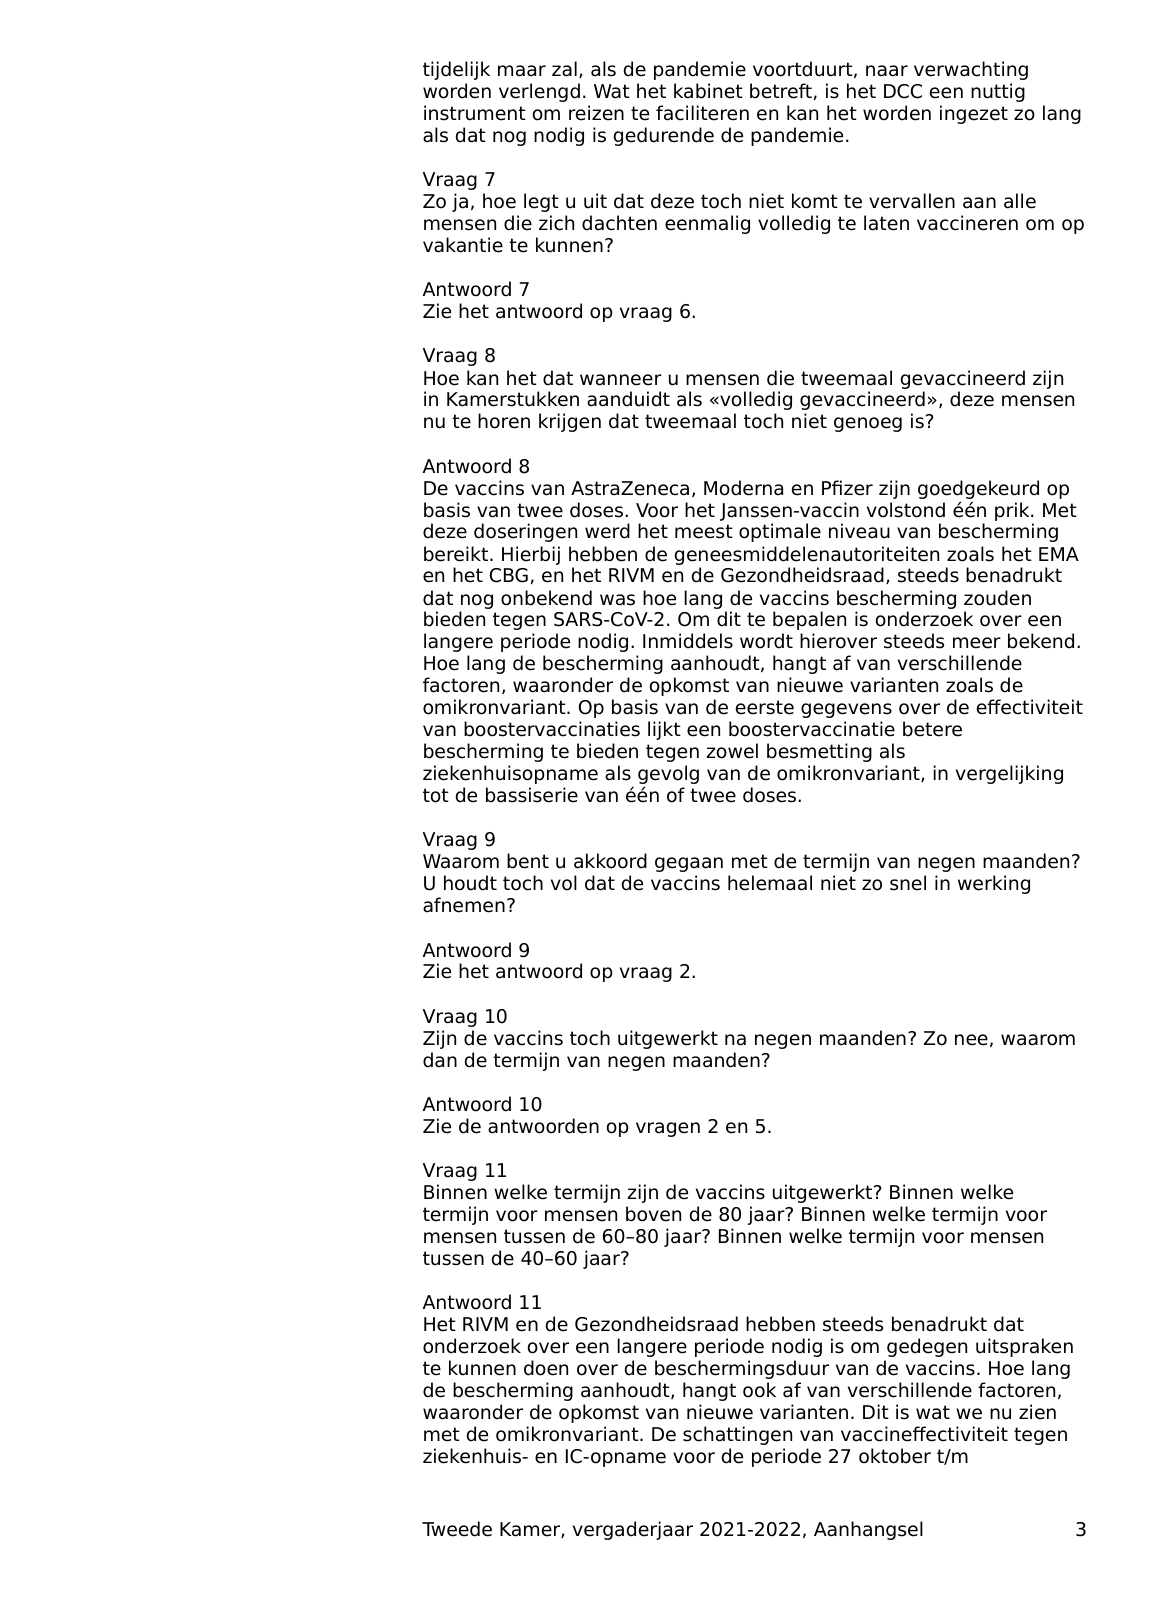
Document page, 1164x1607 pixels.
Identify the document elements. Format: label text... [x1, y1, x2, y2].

text Zo ja, hoe legt u uit dat deze toch niet komt te vervallen aan alle mensen die zich dachten eenmalig volledig te laten vaccineren om op vakantie te kunnen? [422, 191, 1087, 257]
text Zie de antwoorden op vragen 2 en 5. [422, 1116, 1087, 1138]
text Het RIVM en de Gezondheidsraad hebben steeds benadrukt dat onderzoek over een langere periode nodig is om gedegen uitspraken te kunnen doen over de beschermingsduur van de vaccins. Hoe lang de bescherming aanhoudt, hangt ook af van verschillende factoren, waaronder de opkomst van nieuwe varianten. Dit is wat we nu zien met de omikronvariant. De schattingen van vaccineffectiviteit tegen ziekenhuis- en IC-opname voor de periode 27 oktober t/m [422, 1314, 1087, 1468]
text Antwoord 10 [422, 1094, 1087, 1116]
text Zie het antwoord op vraag 2. [422, 961, 1087, 983]
text Vraag 8 [422, 345, 1087, 367]
text tijdelijk maar zal, als de pandemie voortduurt, naar verwachting worden verlengd. Wat het kabinet betreft, is het DCC een nuttig instrument om reizen te faciliteren en kan het worden ingezet zo lang als dat nog nodig is gedurende de pandemie. [422, 59, 1087, 147]
text Vraag 7 [422, 169, 1087, 191]
text Zie het antwoord op vraag 6. [422, 301, 1087, 323]
text Zijn de vaccins toch uitgewerkt na negen maanden? Zo nee, waarom dan de termijn van negen maanden? [422, 1028, 1087, 1072]
text Hoe kan het dat wanneer u mensen die tweemaal gevaccineerd zijn in Kamerstukken aanduidt als «volledig gevaccineerd», deze mensen nu te horen krijgen dat tweemaal toch niet genoeg is? [422, 367, 1087, 433]
text Vraag 10 [422, 1006, 1087, 1028]
text Binnen welke termijn zijn de vaccins uitgewerkt? Binnen welke termijn voor mensen boven de 80 jaar? Binnen welke termijn voor mensen tussen de 60–80 jaar? Binnen welke termijn voor mensen tussen de 40–60 jaar? [422, 1182, 1087, 1270]
text Antwoord 11 [422, 1292, 1087, 1314]
text Antwoord 8 [422, 456, 1087, 477]
text Vraag 9 [422, 829, 1087, 851]
text Waarom bent u akkoord gegaan met de termijn van negen maanden? U houdt toch vol dat de vaccins helemaal niet zo snel in werking afnemen? [422, 851, 1087, 917]
text Antwoord 9 [422, 939, 1087, 961]
text Vraag 11 [422, 1160, 1087, 1182]
text Antwoord 7 [422, 279, 1087, 301]
text De vaccins van AstraZeneca, Moderna en Pfizer zijn goedgekeurd op basis van twee doses. Voor het Janssen-vaccin volstond één prik. Met deze doseringen werd het meest optimale niveau van bescherming bereikt. Hierbij hebben de geneesmiddelenautoriteiten zoals het EMA en het CBG, en het RIVM en de Gezondheidsraad, steeds benadrukt dat nog onbekend was hoe lang de vaccins bescherming zouden bieden tegen SARS-CoV-2. Om dit te bepalen is onderzoek over een langere periode nodig. Inmiddels wordt hierover steeds meer bekend. Hoe lang de bescherming aanhoudt, hangt af van verschillende factoren, waaronder de opkomst van nieuwe varianten zoals de omikronvariant. Op basis van de eerste gegevens over de effectiviteit van boostervaccinaties lijkt een boostervaccinatie betere bescherming te bieden tegen zowel besmetting als ziekenhuisopname als gevolg van de omikronvariant, in vergelijking tot de bassiserie van één of twee doses. [422, 477, 1087, 807]
